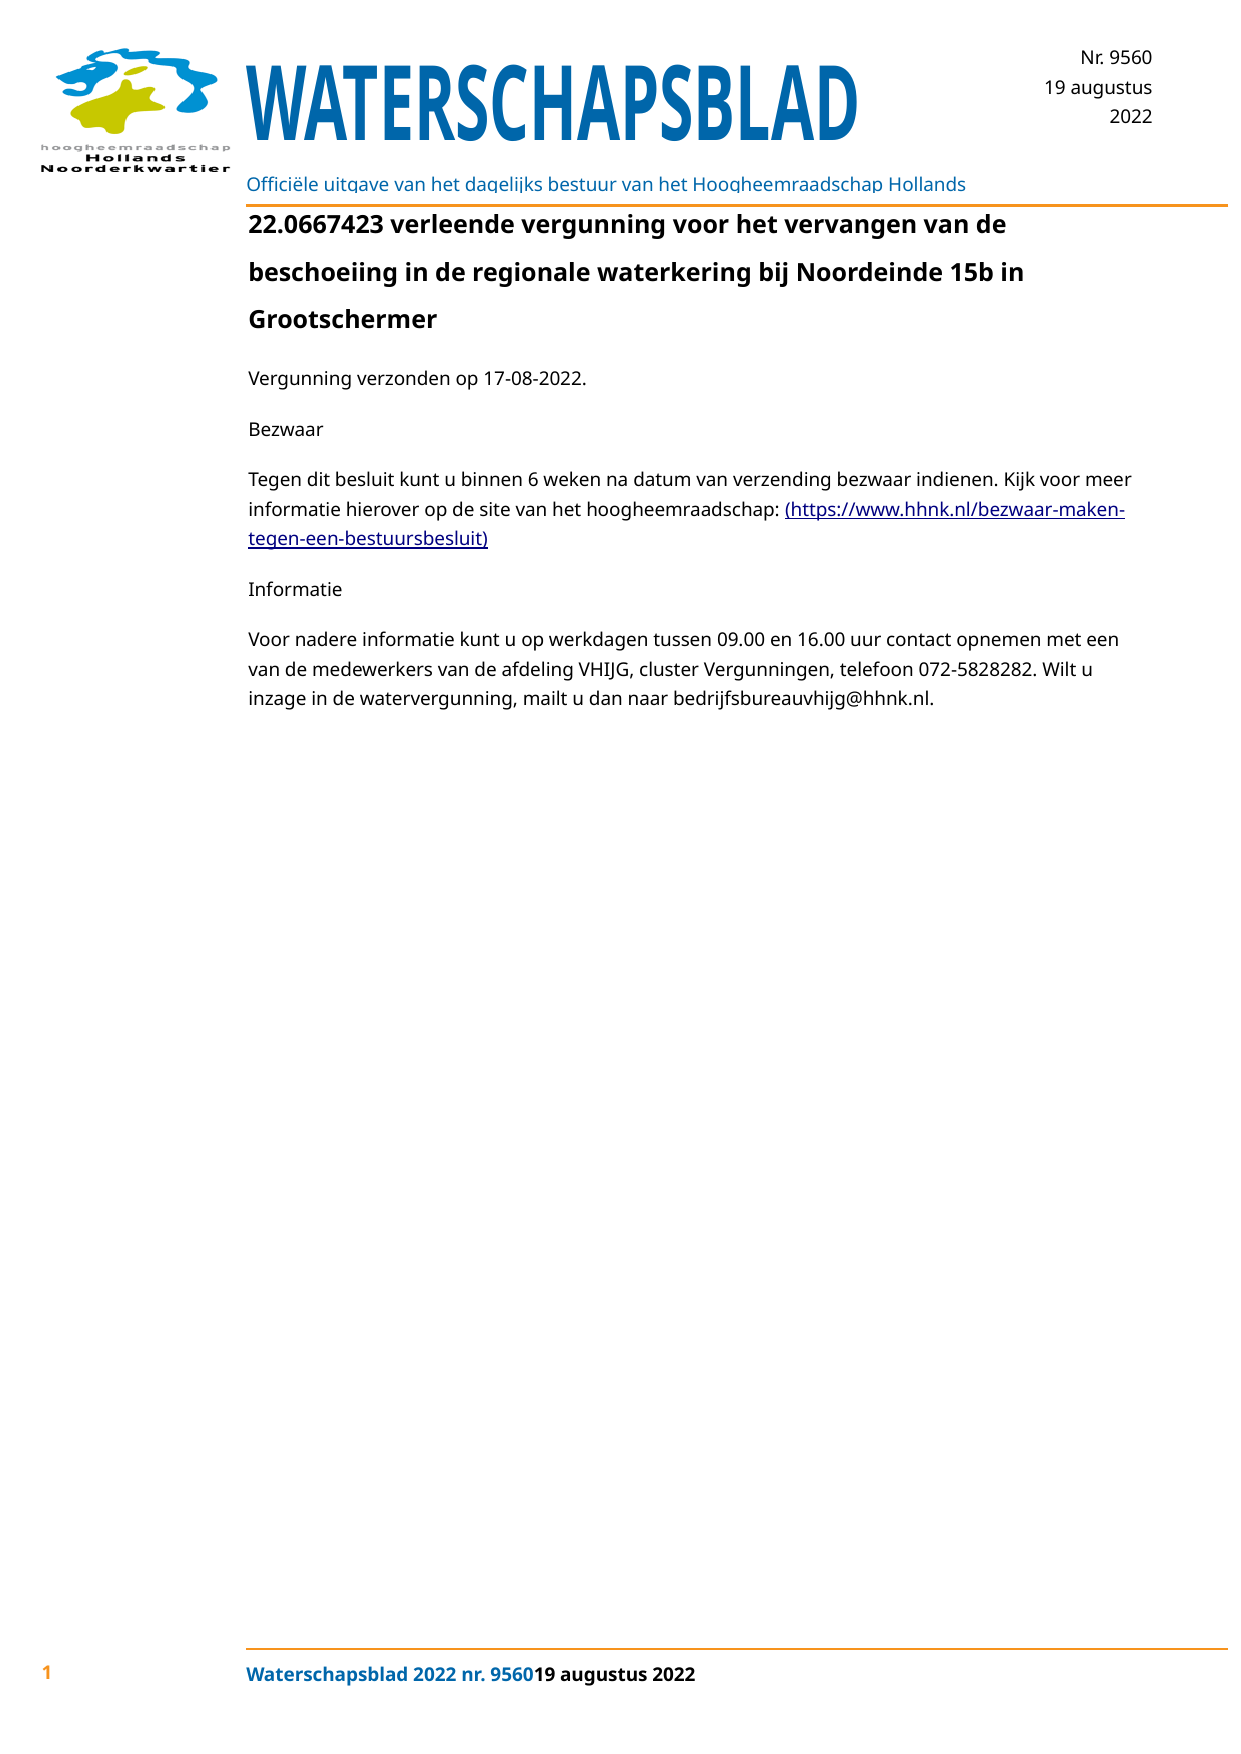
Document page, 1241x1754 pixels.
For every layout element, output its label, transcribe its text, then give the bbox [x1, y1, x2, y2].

text Vergunning verzonden op 17-08-2022. [248, 366, 1152, 391]
picture [41, 47, 231, 172]
text Tegen dit besluit kunt u binnen 6 weken na datum van verzending bezwaar indienen. Kijk voor meer informatie hierover op de site van het hoogheemraadschap: (https://www.hhnk.nl/bezwaar-maken-tegen-een-bestuursbesluit) [248, 466, 1152, 551]
text Bezwaar [248, 416, 1152, 442]
text Voor nadere informatie kunt u op werkdagen tussen 09.00 en 16.00 uur contact opnemen met een van de medewerkers van de afdeling VHIJG, cluster Vergunningen, telefoon 072-5828282. Wilt u inzage in de watervergunning, mailt u dan naar bedrijfsbureauvhijg@hhnk.nl. [248, 626, 1152, 711]
text Informatie [248, 576, 1152, 602]
text 22.0667423 verleende vergunning voor het vervangen van de beschoeiing in de regionale waterkering bij Noordeinde 15b in Grootschermer [248, 207, 1152, 336]
